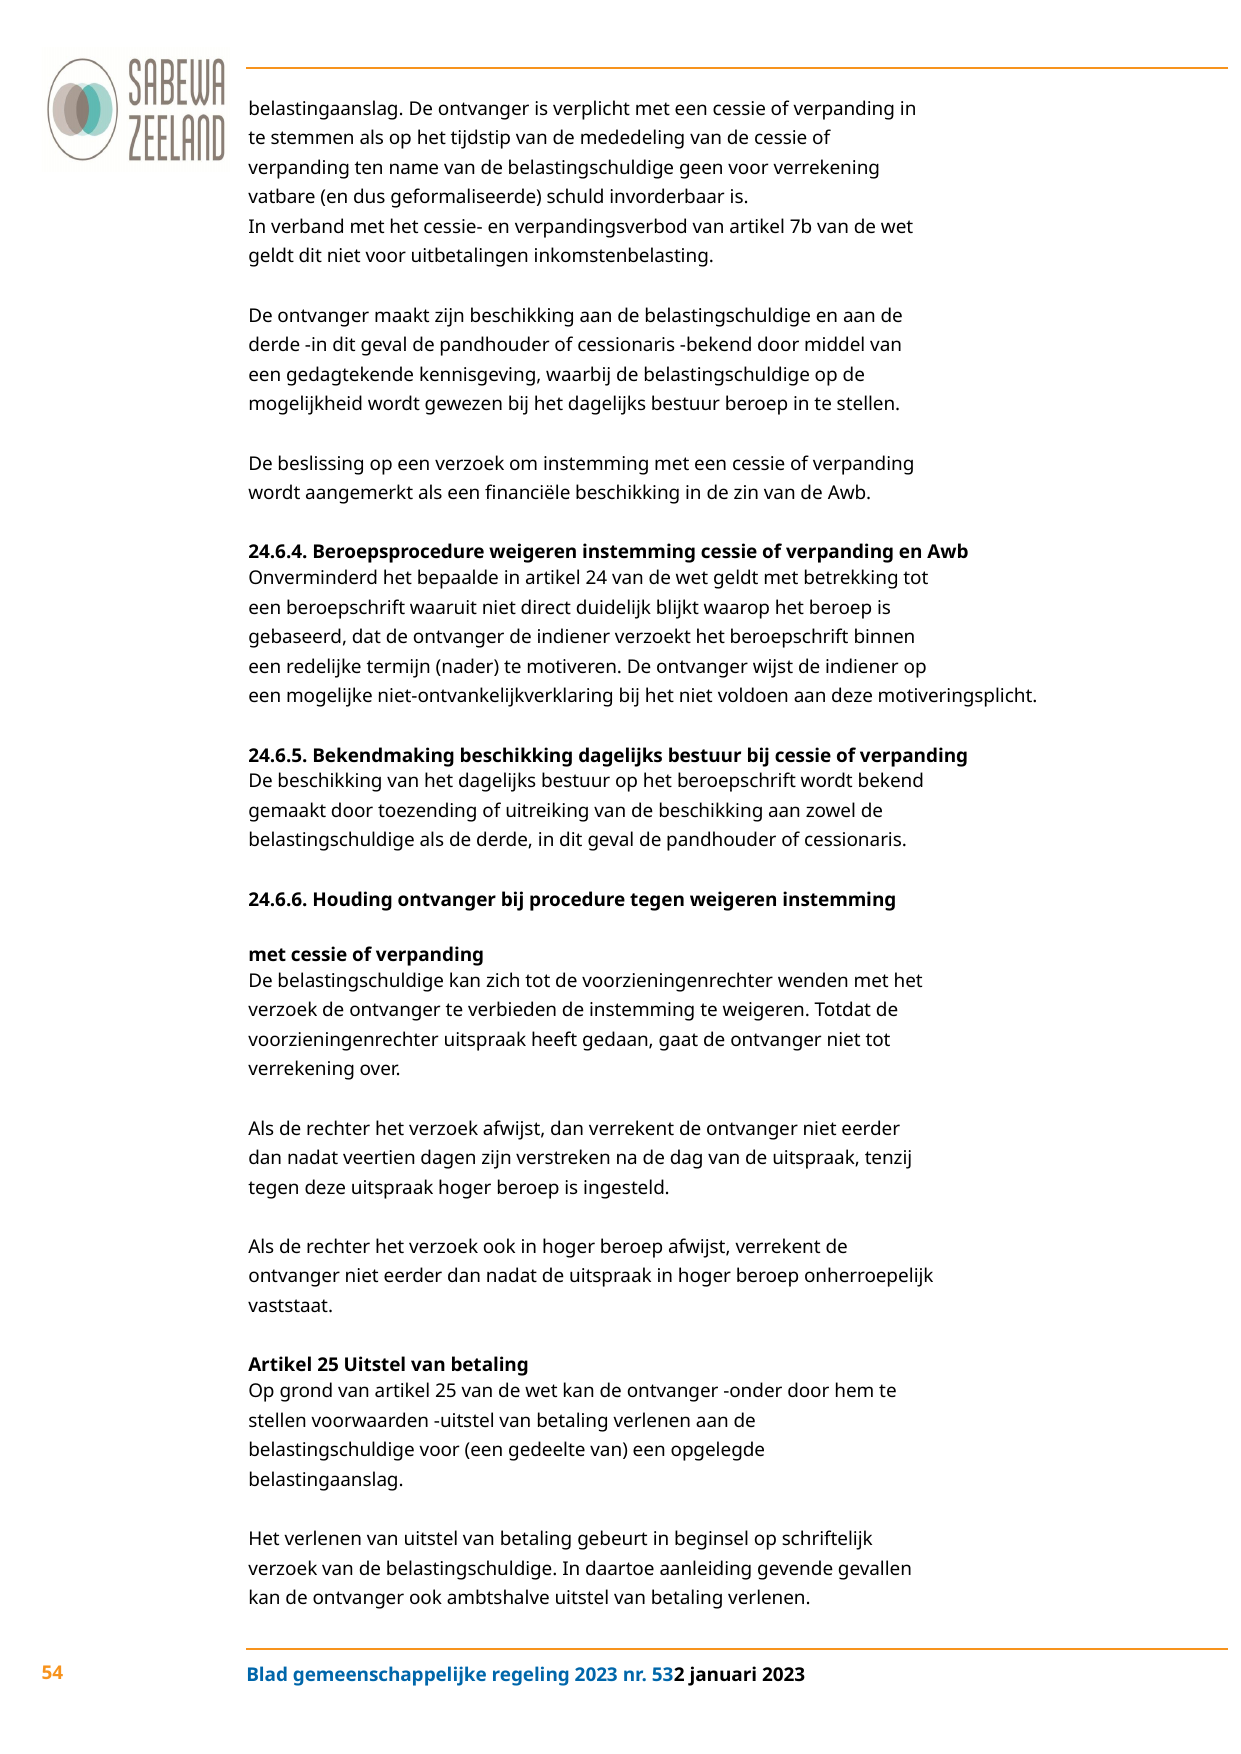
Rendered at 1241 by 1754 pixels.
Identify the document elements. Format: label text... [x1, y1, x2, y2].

text vaststaat. [248, 1292, 1152, 1318]
text vatbare (en dus geformaliseerde) schuld invorderbaar is. [248, 183, 1152, 209]
text een redelijke termijn (nader) te motiveren. De ontvanger wijst de indiener op [248, 653, 1152, 679]
text gemaakt door toezending of uitreiking van de beschikking aan zowel de [248, 797, 1152, 823]
text Het verlenen van uitstel van betaling gebeurt in beginsel op schriftelijk [248, 1525, 1152, 1551]
text verrekening over. [248, 1056, 1152, 1081]
text te stemmen als op het tijdstip van de mededeling van de cessie of [248, 124, 1152, 150]
text verpanding ten name van de belastingschuldige geen voor verrekening [248, 154, 1152, 180]
text De beslissing op een verzoek om instemming met een cessie of verpanding [248, 450, 1152, 476]
text Als de rechter het verzoek ook in hoger beroep afwijst, verrekent de [248, 1233, 1152, 1259]
text 24.6.5. Bekendmaking beschikking dagelijks bestuur bij cessie of verpanding [248, 742, 1152, 767]
text een beroepschrift waaruit niet direct duidelijk blijkt waarop het beroep is [248, 594, 1152, 619]
text 24.6.4. Beroepsprocedure weigeren instemming cessie of verpanding en Awb [248, 538, 1152, 564]
text een gedagtekende kennisgeving, waarbij de belastingschuldige op de [248, 361, 1152, 387]
text een mogelijke niet-ontvankelijkverklaring bij het niet voldoen aan deze motiveringsplicht. [248, 683, 1152, 708]
text belastingaanslag. De ontvanger is verplicht met een cessie of verpanding in [248, 95, 1152, 121]
picture [41, 47, 231, 172]
text stellen voorwaarden -uitstel van betaling verlenen aan de [248, 1407, 1152, 1432]
text voorzieningenrechter uitspraak heeft gedaan, gaat de ontvanger niet tot [248, 1026, 1152, 1052]
text 24.6.6. Houding ontvanger bij procedure tegen weigeren instemming [248, 886, 1152, 912]
text belastingschuldige voor (een gedeelte van) een opgelegde [248, 1436, 1152, 1462]
text ontvanger niet eerder dan nadat de uitspraak in hoger beroep onherroepelijk [248, 1263, 1152, 1288]
text tegen deze uitspraak hoger beroep is ingesteld. [248, 1174, 1152, 1200]
text kan de ontvanger ook ambtshalve uitstel van betaling verlenen. [248, 1584, 1152, 1610]
text De belastingschuldige kan zich tot de voorzieningenrechter wenden met het [248, 967, 1152, 993]
text gebaseerd, dat de ontvanger de indiener verzoekt het beroepschrift binnen [248, 623, 1152, 649]
text In verband met het cessie- en verpandingsverbod van artikel 7b van de wet [248, 213, 1152, 239]
text Onverminderd het bepaalde in artikel 24 van de wet geldt met betrekking tot [248, 564, 1152, 590]
text Op grond van artikel 25 van de wet kan de ontvanger -onder door hem te [248, 1377, 1152, 1403]
text belastingaanslag. [248, 1466, 1152, 1492]
text Als de rechter het verzoek afwijst, dan verrekent de ontvanger niet eerder [248, 1115, 1152, 1141]
text belastingschuldige als de derde, in dit geval de pandhouder of cessionaris. [248, 827, 1152, 852]
text mogelijkheid wordt gewezen bij het dagelijks bestuur beroep in te stellen. [248, 391, 1152, 416]
text met cessie of verpanding [248, 941, 1152, 967]
text verzoek de ontvanger te verbieden de instemming te weigeren. Totdat de [248, 996, 1152, 1022]
text derde -in dit geval de pandhouder of cessionaris -bekend door middel van [248, 331, 1152, 357]
text geldt dit niet voor uitbetalingen inkomstenbelasting. [248, 243, 1152, 268]
text wordt aangemerkt als een financiële beschikking in de zin van de Awb. [248, 479, 1152, 505]
text De ontvanger maakt zijn beschikking aan de belastingschuldige en aan de [248, 302, 1152, 328]
text Artikel 25 Uitstel van betaling [248, 1351, 1152, 1377]
text dan nadat veertien dagen zijn verstreken na de dag van de uitspraak, tenzij [248, 1144, 1152, 1170]
text De beschikking van het dagelijks bestuur op het beroepschrift wordt bekend [248, 767, 1152, 793]
text verzoek van de belastingschuldige. In daartoe aanleiding gevende gevallen [248, 1555, 1152, 1580]
